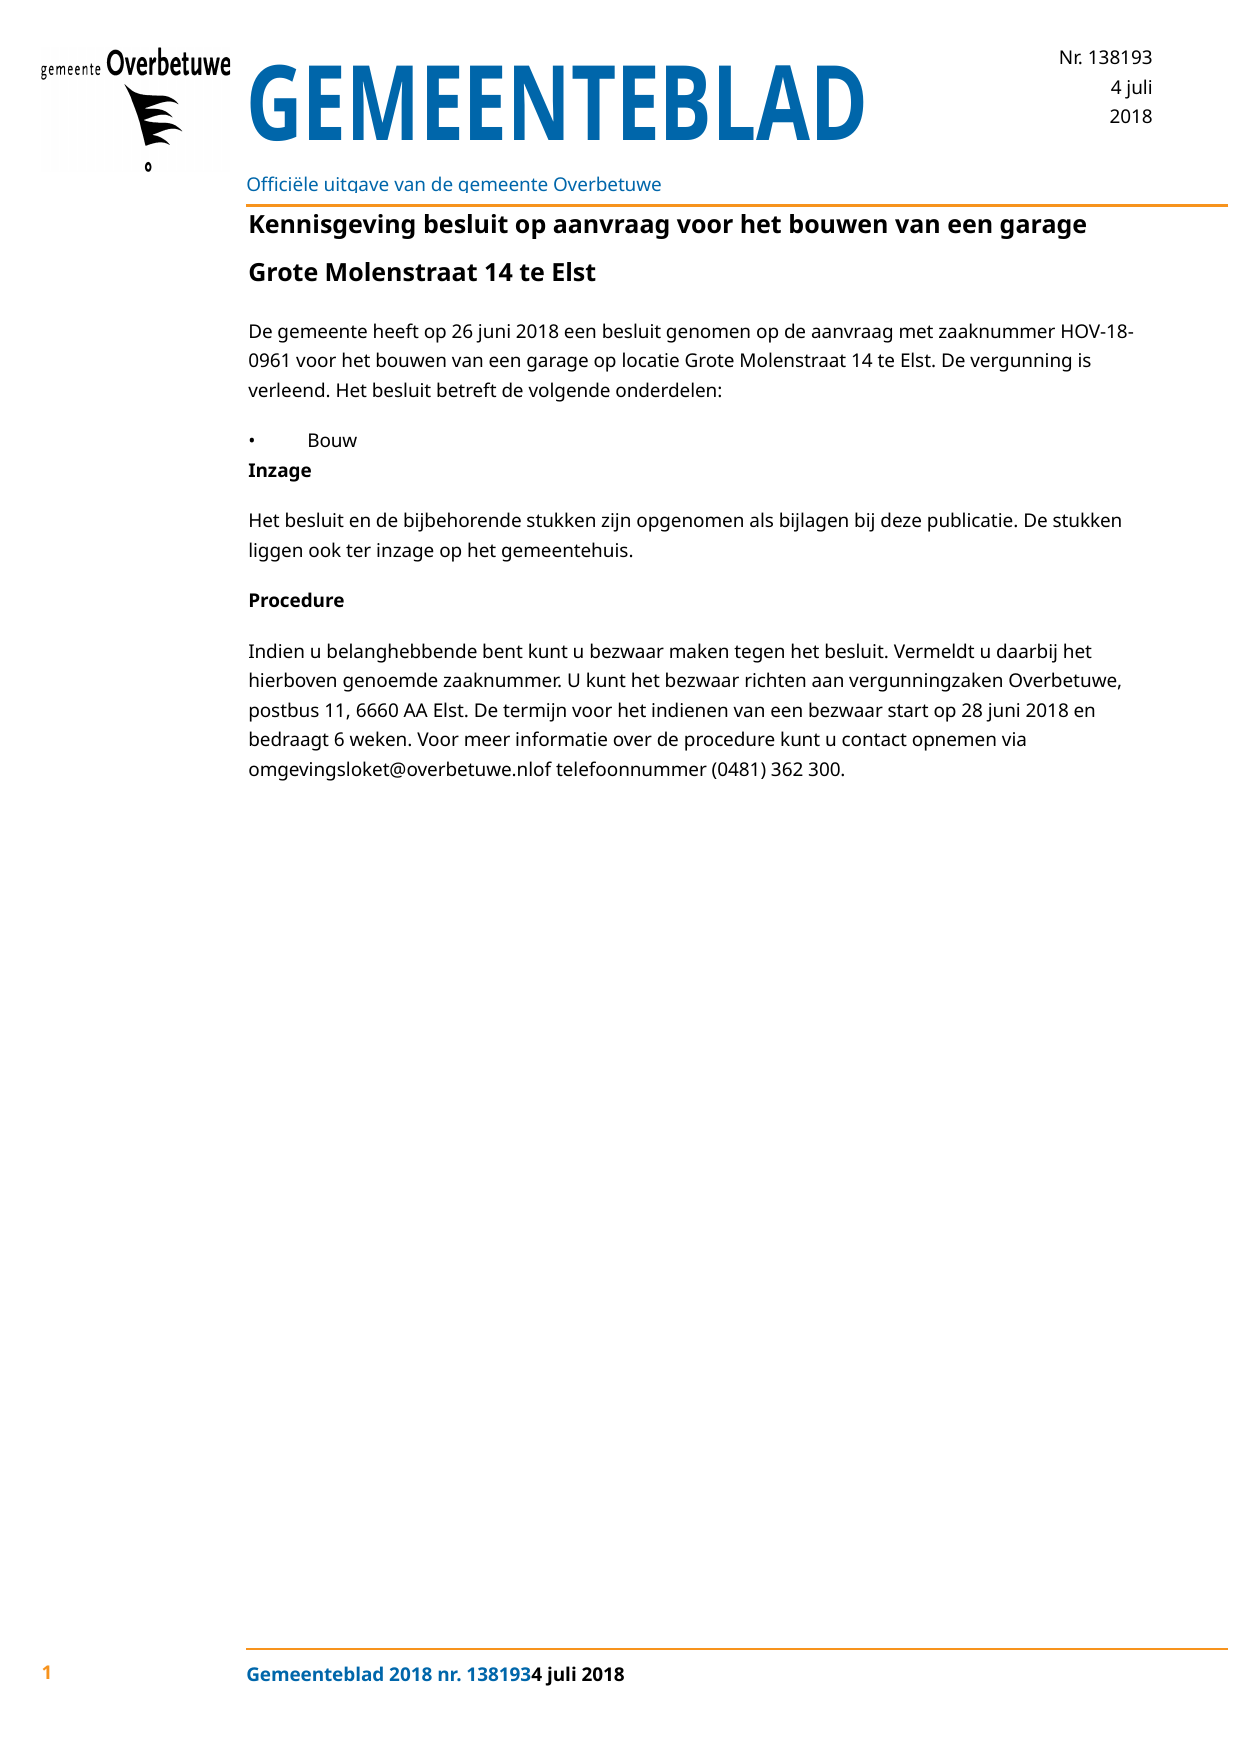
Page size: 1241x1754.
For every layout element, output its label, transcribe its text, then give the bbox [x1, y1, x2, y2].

picture [41, 47, 231, 172]
text Procedure [248, 587, 1152, 613]
text Inzage [248, 457, 1152, 483]
text Kennisgeving besluit op aanvraag voor het bouwen van een garage Grote Molenstraat 14 te Elst [248, 207, 1152, 288]
list Bouw [248, 427, 1152, 453]
text Het besluit en de bijbehorende stukken zijn opgenomen als bijlagen bij deze publicatie. De stukken liggen ook ter inzage op het gemeentehuis. [248, 507, 1152, 563]
text De gemeente heeft op 26 juni 2018 een besluit genomen op de aanvraag met zaaknummer HOV-18-0961 voor het bouwen van een garage op locatie Grote Molenstraat 14 te Elst. De vergunning is verleend. Het besluit betreft de volgende onderdelen: [248, 318, 1152, 403]
text Indien u belanghebbende bent kunt u bezwaar maken tegen het besluit. Vermeldt u daarbij het hierboven genoemde zaaknummer. U kunt het bezwaar richten aan vergunningzaken Overbetuwe, postbus 11, 6660 AA Elst. De termijn voor het indienen van een bezwaar start op 28 juni 2018 en bedraagt 6 weken. Voor meer informatie over de procedure kunt u contact opnemen via omgevingsloket@overbetuwe.nlof telefoonnummer (0481) 362 300. [248, 638, 1152, 782]
